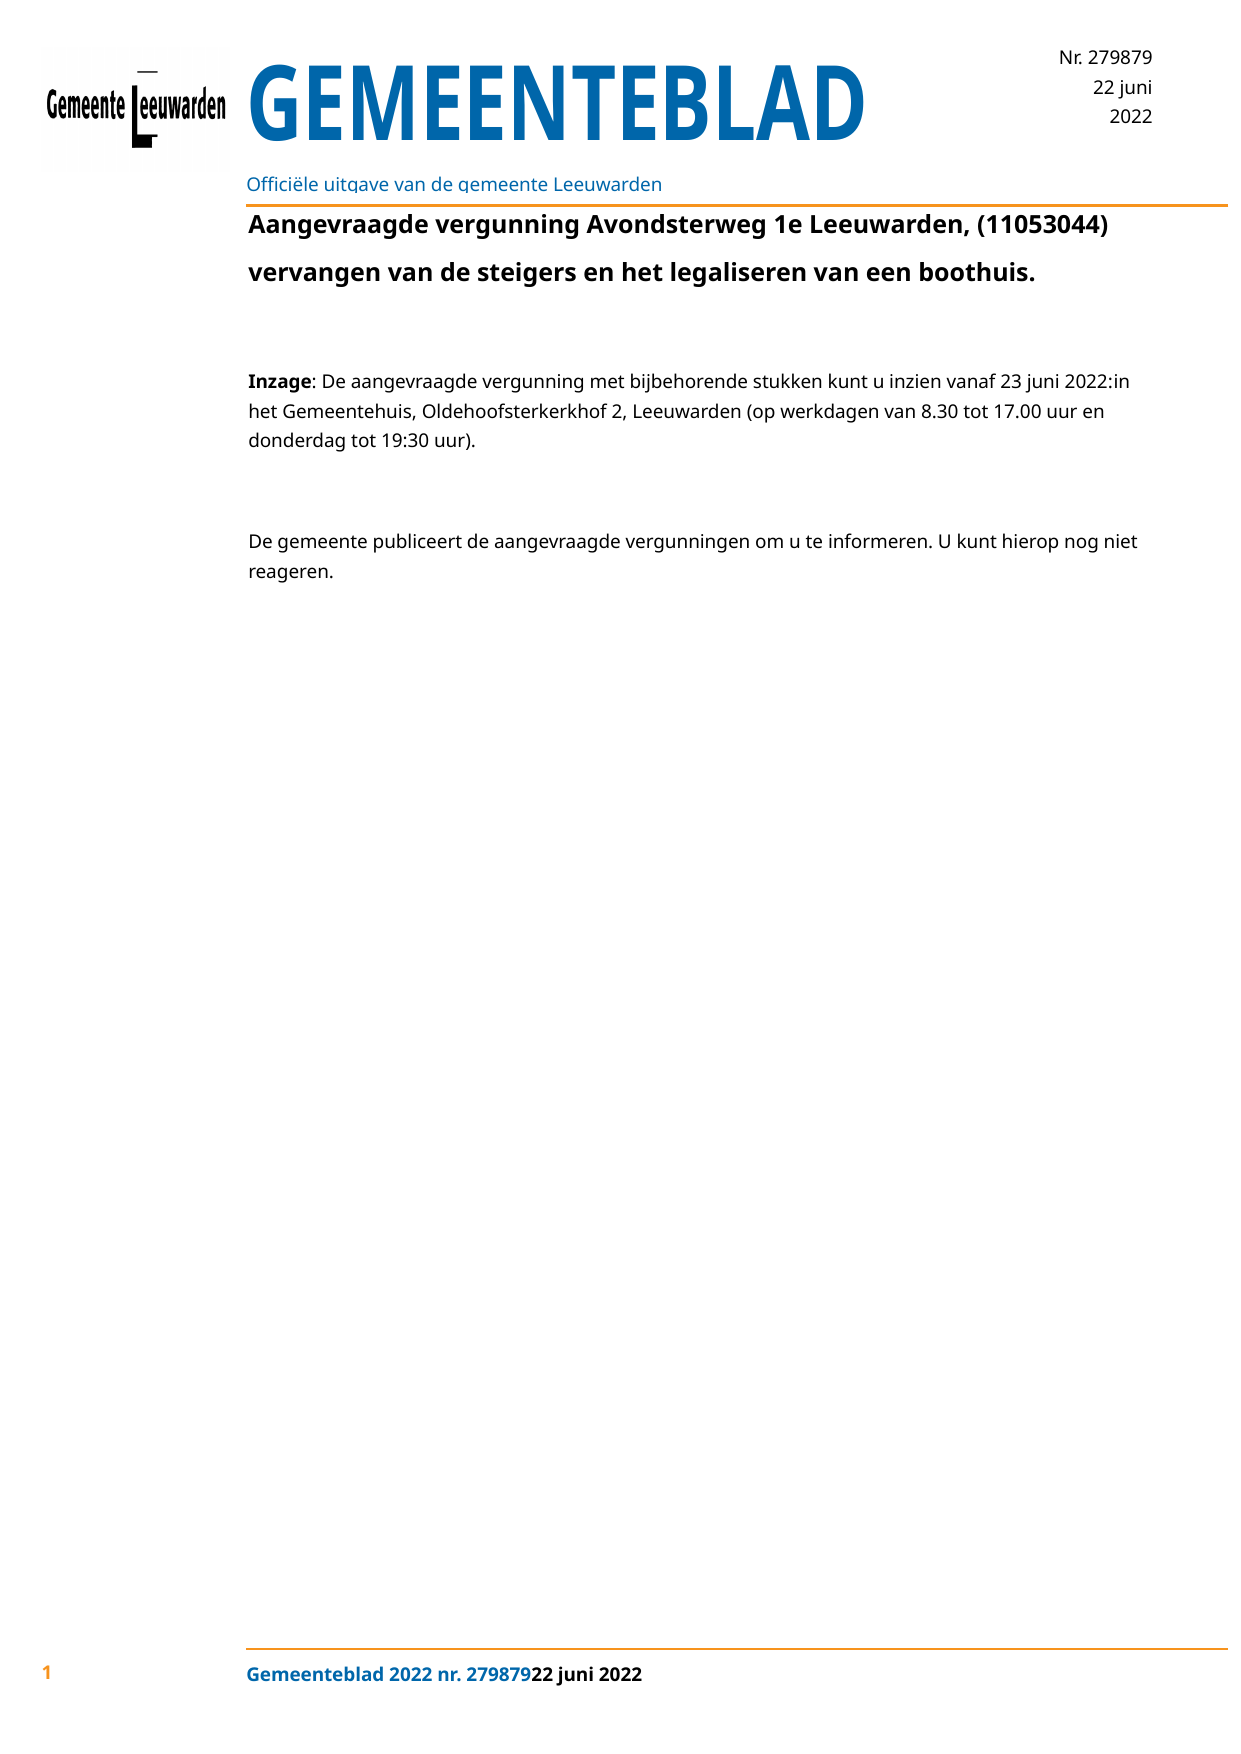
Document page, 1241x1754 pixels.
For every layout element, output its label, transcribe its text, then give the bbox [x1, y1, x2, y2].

text Inzage: De aangevraagde vergunning met bijbehorende stukken kunt u inzien vanaf 23 juni 2022:in het Gemeentehuis, Oldehoofsterkerkhof 2, Leeuwarden (op werkdagen van 8.30 tot 17.00 uur en donderdag tot 19:30 uur). [248, 368, 1152, 453]
picture [41, 47, 231, 172]
text Aangevraagde vergunning Avondsterweg 1e Leeuwarden, (11053044) vervangen van de steigers en het legaliseren van een boothuis. [248, 207, 1152, 288]
text De gemeente publiceert de aangevraagde vergunningen om u te informeren. U kunt hierop nog niet reageren. [248, 528, 1152, 584]
